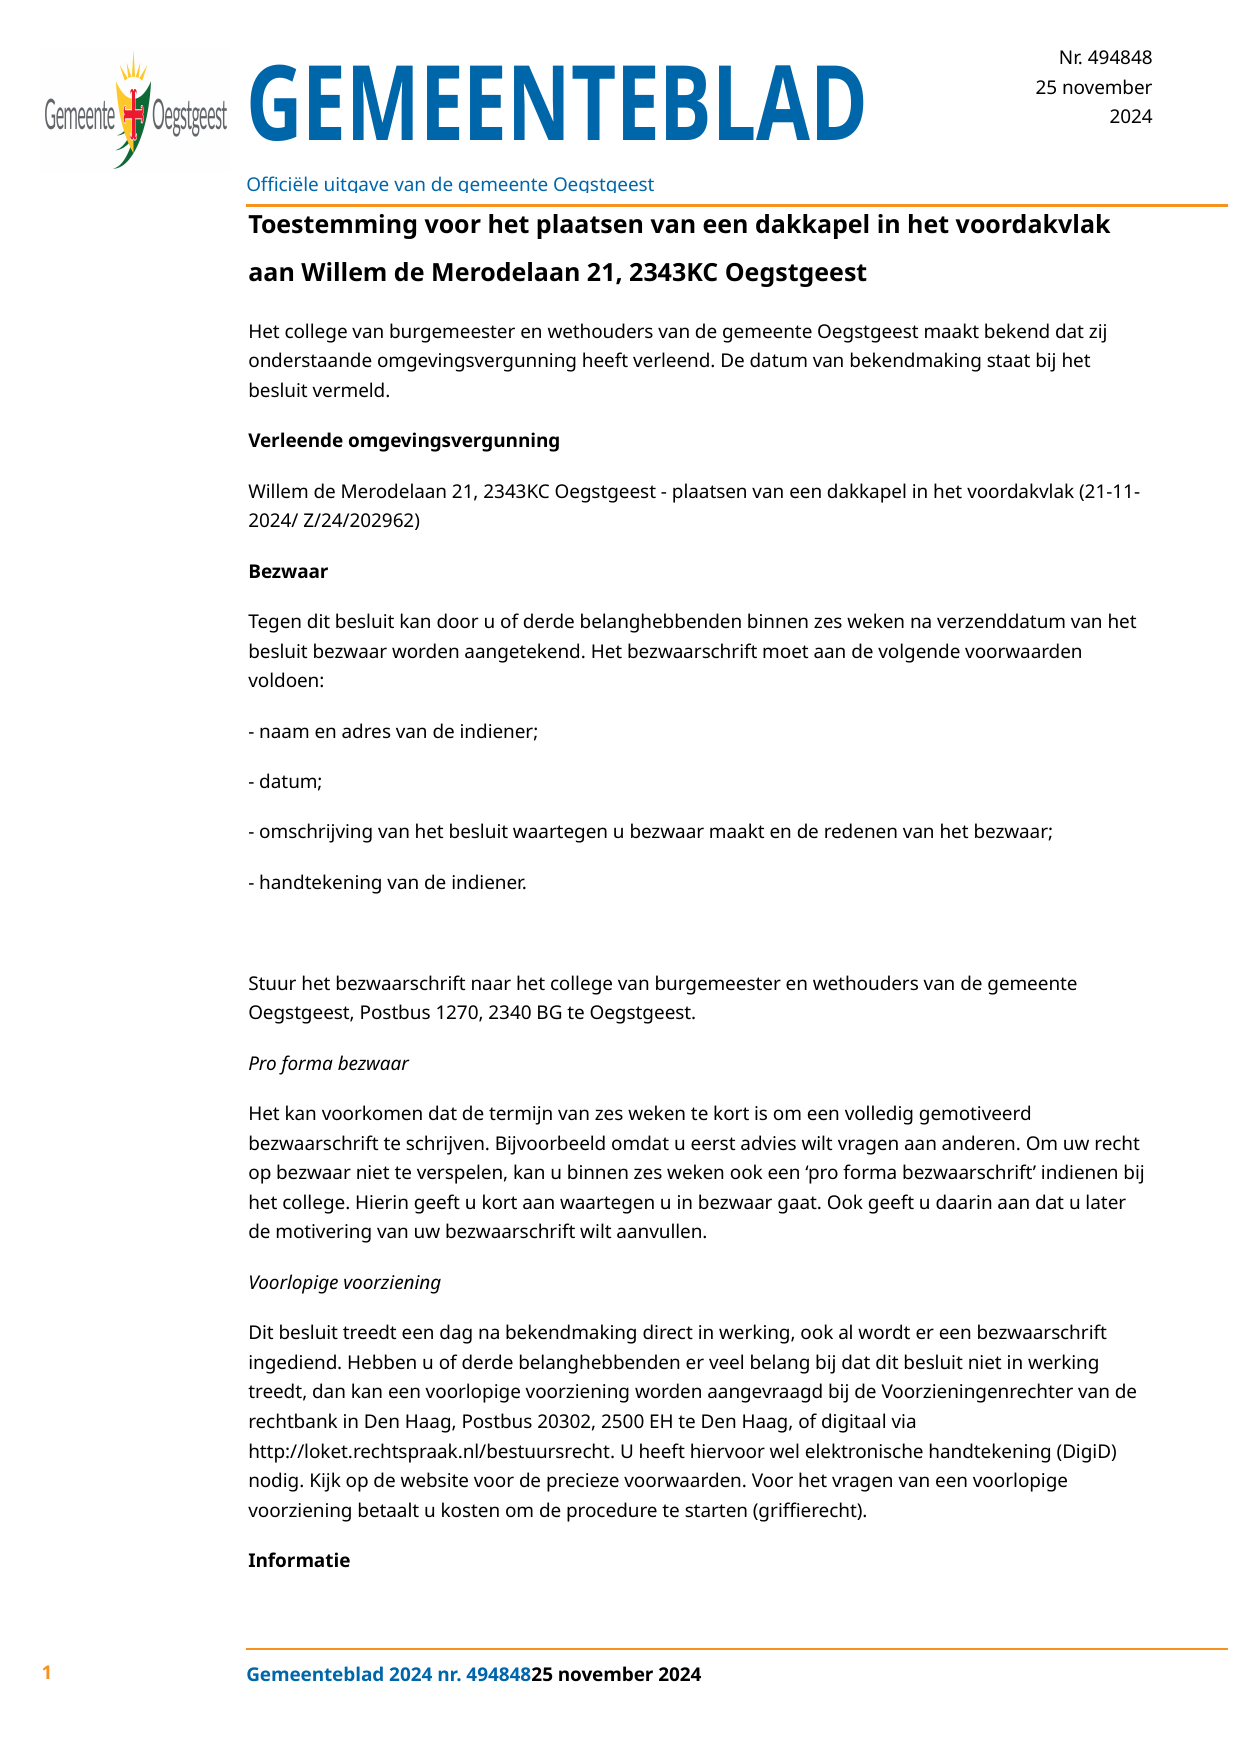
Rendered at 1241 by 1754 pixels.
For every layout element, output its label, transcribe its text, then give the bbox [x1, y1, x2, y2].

text - handtekening van de indiener. [248, 869, 1152, 895]
text Dit besluit treedt een dag na bekendmaking direct in werking, ook al wordt er een bezwaarschrift ingediend. Hebben u of derde belanghebbenden er veel belang bij dat dit besluit niet in werking treedt, dan kan een voorlopige voorziening worden aangevraagd bij de Voorzieningenrechter van de rechtbank in Den Haag, Postbus 20302, 2500 EH te Den Haag, of digitaal via http://loket.rechtspraak.nl/bestuursrecht. U heeft hiervoor wel elektronische handtekening (DigiD) nodig. Kijk op de website voor de precieze voorwaarden. Voor het vragen van een voorlopige voorziening betaalt u kosten om de procedure te starten (griffierecht). [248, 1319, 1152, 1523]
text Stuur het bezwaarschrift naar het college van burgemeester en wethouders van de gemeente Oegstgeest, Postbus 1270, 2340 BG te Oegstgeest. [248, 970, 1152, 1025]
text Voorlopige voorziening [248, 1269, 1152, 1295]
text Pro forma bezwaar [248, 1050, 1152, 1076]
text - omschrijving van het besluit waartegen u bezwaar maakt en de redenen van het bezwaar; [248, 819, 1152, 844]
text Verleende omgevingsvergunning [248, 427, 1152, 453]
text Het college van burgemeester en wethouders van de gemeente Oegstgeest maakt bekend dat zij onderstaande omgevingsvergunning heeft verleend. De datum van bekendmaking staat bij het besluit vermeld. [248, 318, 1152, 403]
picture [41, 47, 231, 172]
text Toestemming voor het plaatsen van een dakkapel in het voordakvlak aan Willem de Merodelaan 21, 2343KC Oegstgeest [248, 207, 1152, 288]
text - datum; [248, 768, 1152, 794]
text Informatie [248, 1547, 1152, 1573]
text Het kan voorkomen dat de termijn van zes weken te kort is om een volledig gemotiveerd bezwaarschrift te schrijven. Bijvoorbeeld omdat u eerst advies wilt vragen aan anderen. Om uw recht op bezwaar niet te verspelen, kan u binnen zes weken ook een ‘pro forma bezwaarschrift’ indienen bij het college. Hierin geeft u kort aan waartegen u in bezwaar gaat. Ook geeft u daarin aan dat u later de motivering van uw bezwaarschrift wilt aanvullen. [248, 1100, 1152, 1244]
text - naam en adres van de indiener; [248, 718, 1152, 744]
text Bezwaar [248, 558, 1152, 584]
text Willem de Merodelaan 21, 2343KC Oegstgeest - plaatsen van een dakkapel in het voordakvlak (21-11-2024/ Z/24/202962) [248, 478, 1152, 533]
text Tegen dit besluit kan door u of derde belanghebbenden binnen zes weken na verzenddatum van het besluit bezwaar worden aangetekend. Het bezwaarschrift moet aan de volgende voorwaarden voldoen: [248, 608, 1152, 693]
